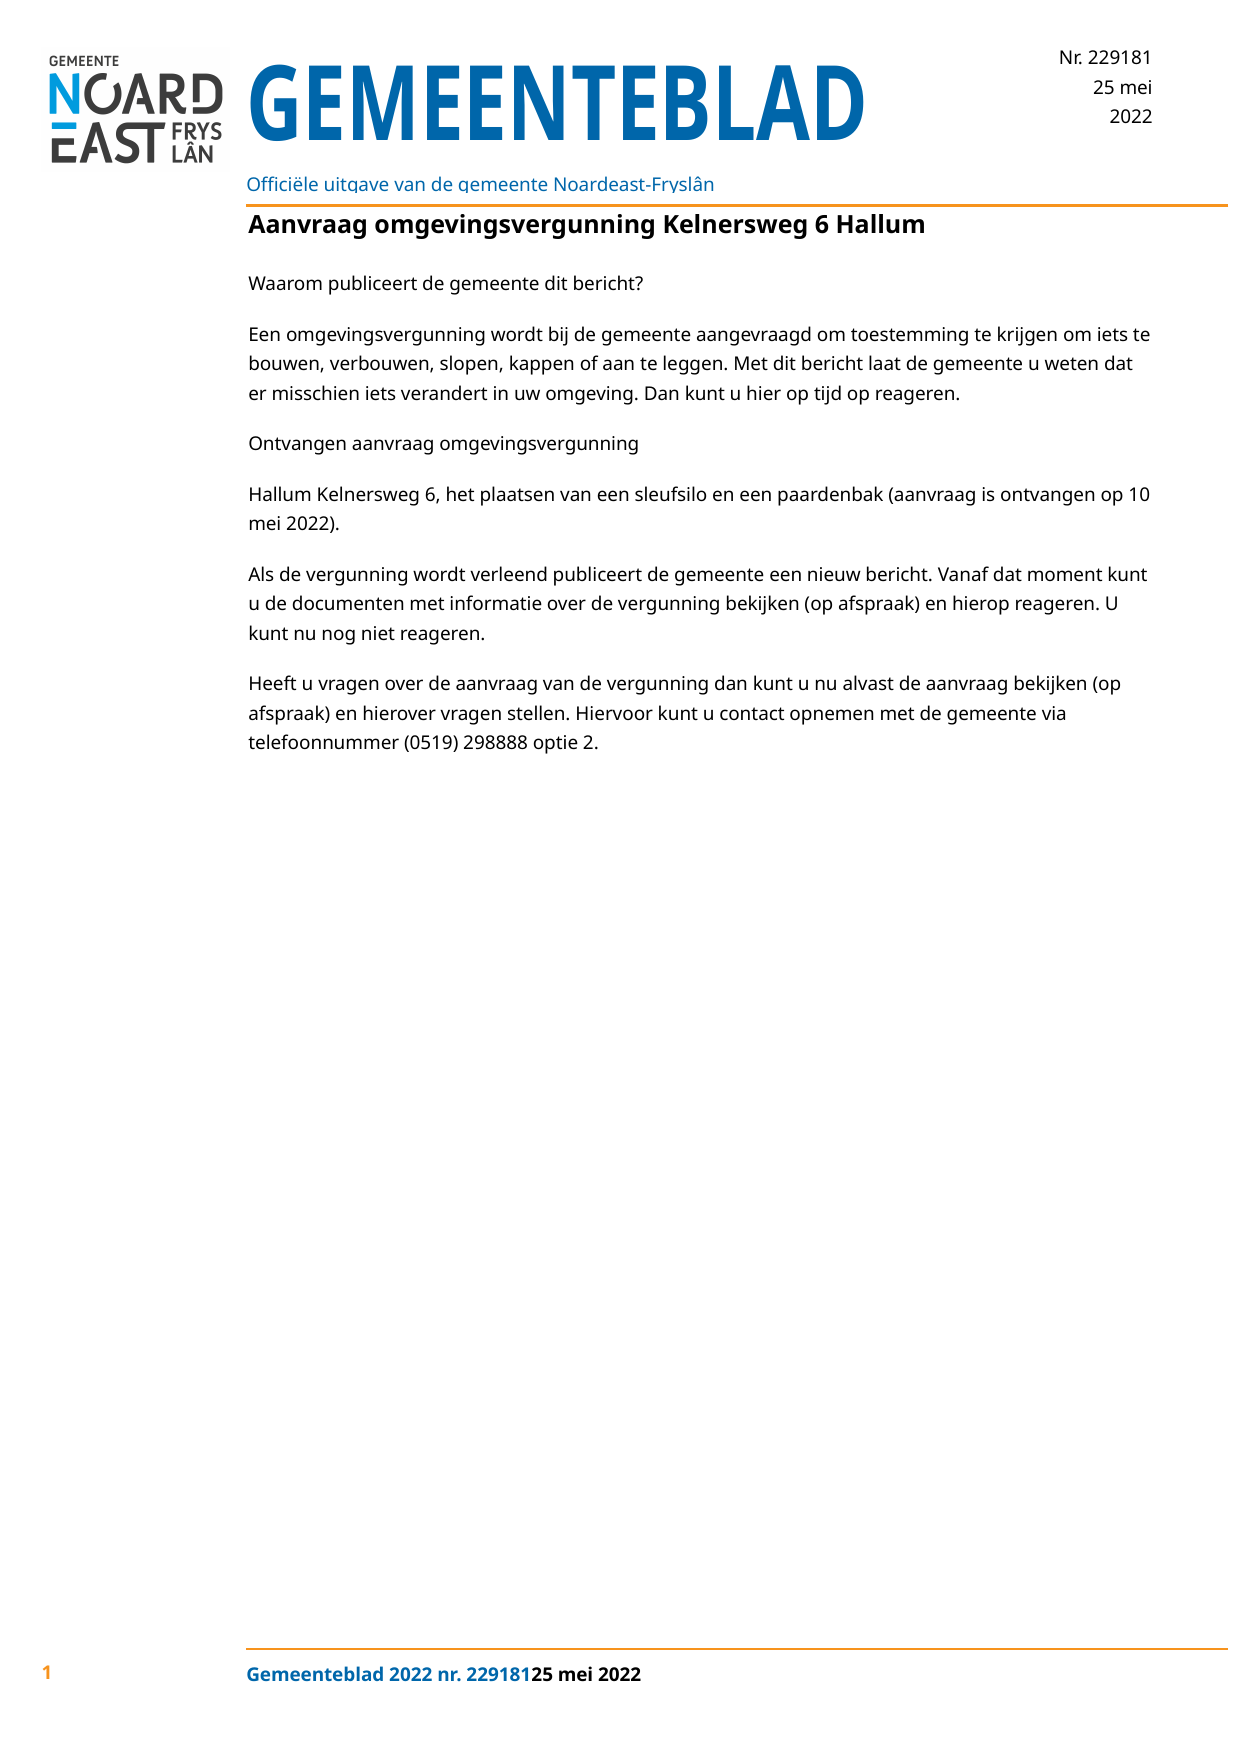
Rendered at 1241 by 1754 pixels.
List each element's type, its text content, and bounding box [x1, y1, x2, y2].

text Aanvraag omgevingsvergunning Kelnersweg 6 Hallum [248, 207, 1152, 241]
text Hallum Kelnersweg 6, het plaatsen van een sleufsilo en een paardenbak (aanvraag is ontvangen op 10 mei 2022). [248, 481, 1152, 536]
text Waarom publiceert de gemeente dit bericht? [248, 270, 1152, 296]
text Heeft u vragen over de aanvraag van de vergunning dan kunt u nu alvast de aanvraag bekijken (op afspraak) en hierover vragen stellen. Hiervoor kunt u contact opnemen met de gemeente via telefoonnummer (0519) 298888 optie 2. [248, 670, 1152, 755]
text Ontvangen aanvraag omgevingsvergunning [248, 430, 1152, 456]
text Als de vergunning wordt verleend publiceert de gemeente een nieuw bericht. Vanaf dat moment kunt u de documenten met informatie over de vergunning bekijken (op afspraak) en hierop reageren. U kunt nu nog niet reageren. [248, 561, 1152, 646]
text Een omgevingsvergunning wordt bij de gemeente aangevraagd om toestemming te krijgen om iets te bouwen, verbouwen, slopen, kappen of aan te leggen. Met dit bericht laat de gemeente u weten dat er misschien iets verandert in uw omgeving. Dan kunt u hier op tijd op reageren. [248, 321, 1152, 406]
picture [41, 47, 231, 172]
